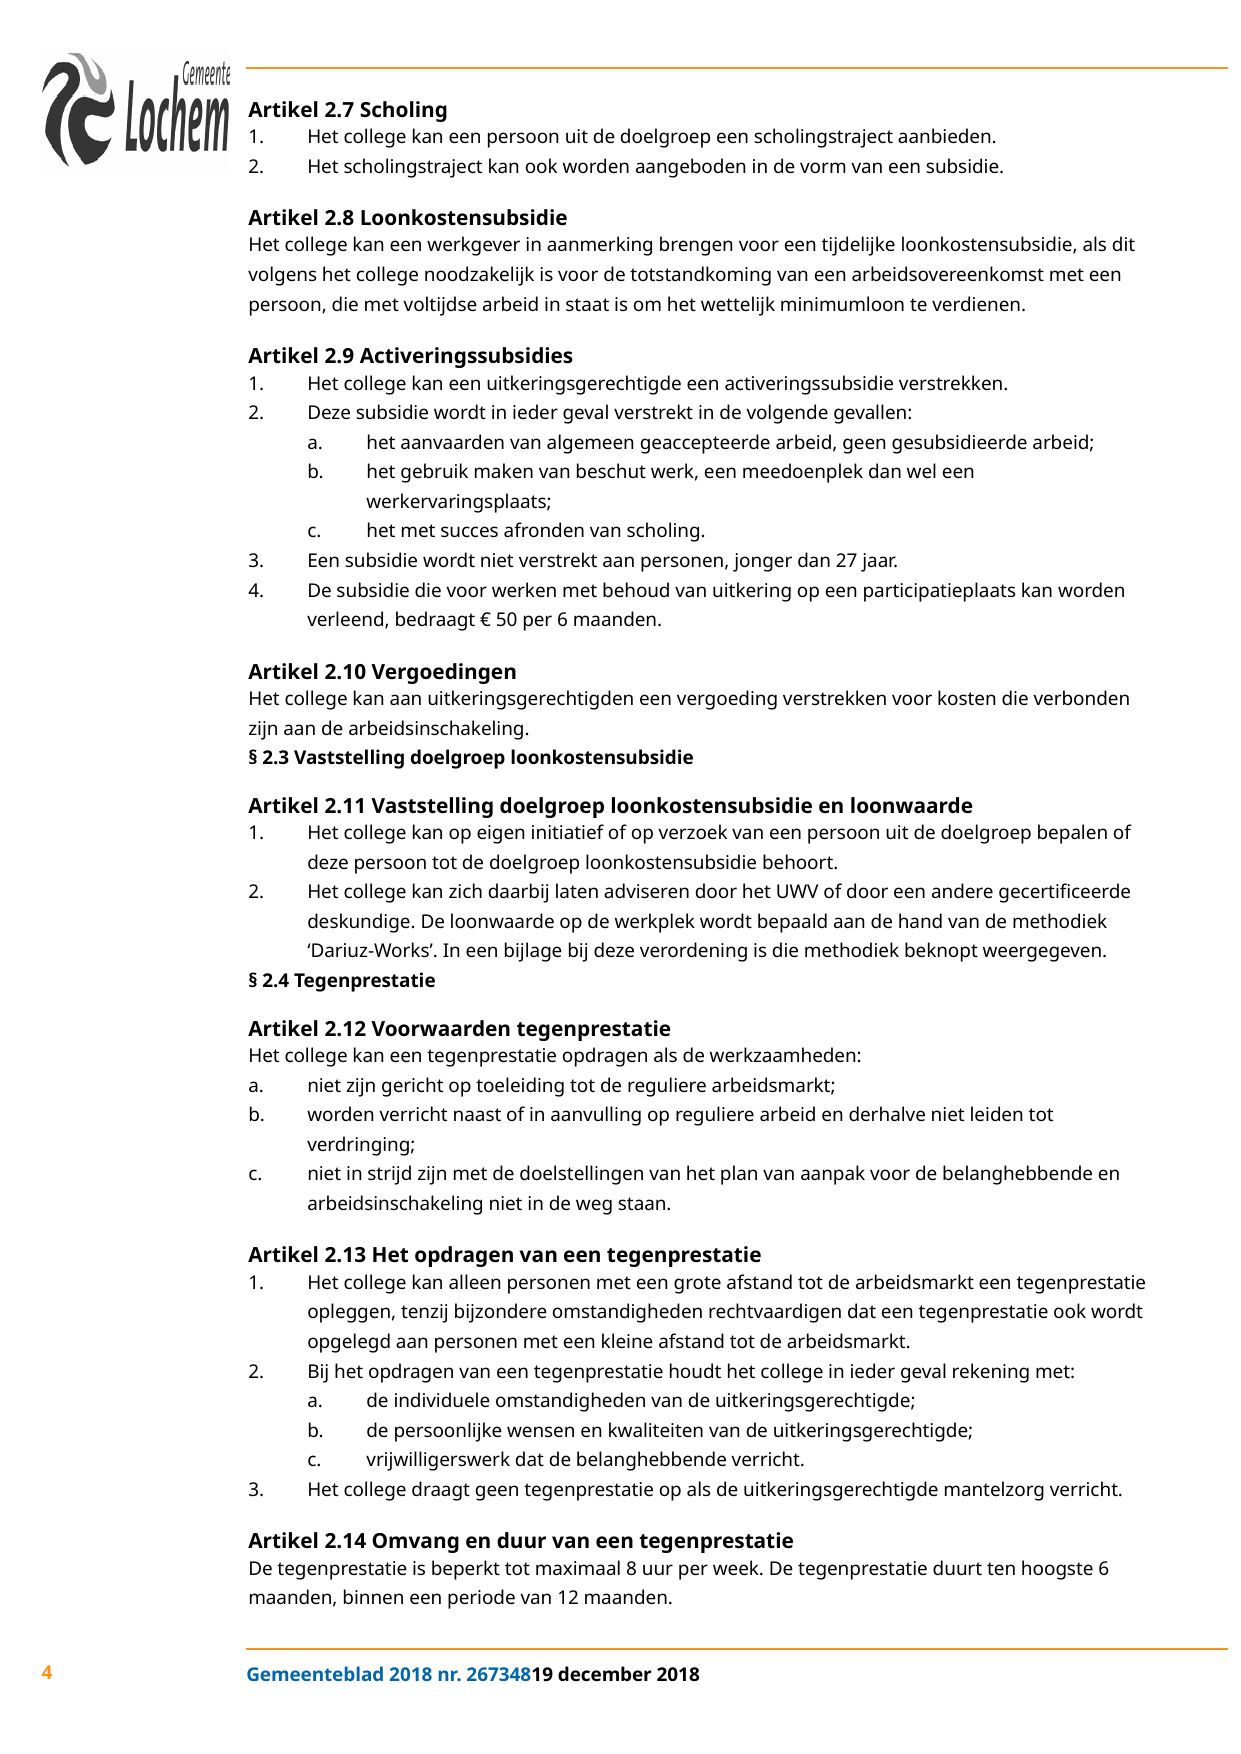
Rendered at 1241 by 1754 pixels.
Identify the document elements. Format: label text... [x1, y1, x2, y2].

list de persoonlijke wensen en kwaliteiten van de uitkeringsgerechtigde; [307, 1417, 1152, 1443]
text Artikel 2.13 Het opdragen van een tegenprestatie [248, 1241, 1152, 1269]
list niet zijn gericht op toeleiding tot de reguliere arbeidsmarkt; [248, 1072, 1152, 1098]
list het aanvaarden van algemeen geaccepteerde arbeid, geen gesubsidieerde arbeid; [307, 429, 1152, 454]
list Het college kan alleen personen met een grote afstand tot de arbeidsmarkt een tegenprestatie opleggen, tenzij bijzondere omstandigheden rechtvaardigen dat een tegenprestatie ook wordt opgelegd aan personen met een kleine afstand tot de arbeidsmarkt. [248, 1269, 1152, 1354]
list Het college kan een persoon uit de doelgroep een scholingstraject aanbieden. [248, 123, 1152, 149]
text Artikel 2.10 Vergoedingen [248, 657, 1152, 685]
list het gebruik maken van beschut werk, een meedoenplek dan wel een werkervaringsplaats; [307, 458, 1152, 514]
list Het college kan een uitkeringsgerechtigde een activeringssubsidie verstrekken. [248, 370, 1152, 395]
text Artikel 2.11 Vaststelling doelgroep loonkostensubsidie en loonwaarde [248, 791, 1152, 819]
list Deze subsidie wordt in ieder geval verstrekt in de volgende gevallen: [248, 399, 1152, 425]
list Het college draagt geen tegenprestatie op als de uitkeringsgerechtigde mantelzorg verricht. [248, 1476, 1152, 1502]
text De tegenprestatie is beperkt tot maximaal 8 uur per week. De tegenprestatie duurt ten hoogste 6 maanden, binnen een periode van 12 maanden. [248, 1555, 1152, 1610]
list niet in strijd zijn met de doelstellingen van het plan van aanpak voor de belanghebbende en arbeidsinschakeling niet in de weg staan. [248, 1161, 1152, 1216]
text § 2.4 Tegenprestatie [248, 967, 1152, 993]
list Een subsidie wordt niet verstrekt aan personen, jonger dan 27 jaar. [248, 547, 1152, 573]
text Artikel 2.8 Loonkostensubsidie [248, 203, 1152, 232]
text Artikel 2.14 Omvang en duur van een tegenprestatie [248, 1527, 1152, 1555]
list Het college kan zich daarbij laten adviseren door het UWV of door een andere gecertificeerde deskundige. De loonwaarde op de werkplek wordt bepaald aan de hand van de methodiek ‘Dariuz-Works’. In een bijlage bij deze verordening is die methodiek beknopt weergegeven. [248, 878, 1152, 963]
list het met succes afronden van scholing. [307, 518, 1152, 543]
list de individuele omstandigheden van de uitkeringsgerechtigde; [307, 1387, 1152, 1413]
list Het scholingstraject kan ook worden aangeboden in de vorm van een subsidie. [248, 153, 1152, 178]
list vrijwilligerswerk dat de belanghebbende verricht. [307, 1447, 1152, 1472]
list De subsidie die voor werken met behoud van uitkering op een participatieplaats kan worden verleend, bedraagt € 50 per 6 maanden. [248, 577, 1152, 632]
text Artikel 2.12 Voorwaarden tegenprestatie [248, 1014, 1152, 1042]
list Bij het opdragen van een tegenprestatie houdt het college in ieder geval rekening met: [248, 1358, 1152, 1383]
text Artikel 2.7 Scholing [248, 95, 1152, 123]
text Het college kan een tegenprestatie opdragen als de werkzaamheden: [248, 1042, 1152, 1068]
list Het college kan op eigen initiatief of op verzoek van een persoon uit de doelgroep bepalen of deze persoon tot de doelgroep loonkostensubsidie behoort. [248, 819, 1152, 875]
text Artikel 2.9 Activeringssubsidies [248, 341, 1152, 370]
list worden verricht naast of in aanvulling op reguliere arbeid en derhalve niet leiden tot verdringing; [248, 1101, 1152, 1157]
picture [41, 47, 231, 172]
text Het college kan aan uitkeringsgerechtigden een vergoeding verstrekken voor kosten die verbonden zijn aan de arbeidsinschakeling. [248, 685, 1152, 741]
text § 2.3 Vaststelling doelgroep loonkostensubsidie [248, 744, 1152, 770]
text Het college kan een werkgever in aanmerking brengen voor een tijdelijke loonkostensubsidie, als dit volgens het college noodzakelijk is voor de totstandkoming van een arbeidsovereenkomst met een persoon, die met voltijdse arbeid in staat is om het wettelijk minimumloon te verdienen. [248, 232, 1152, 317]
